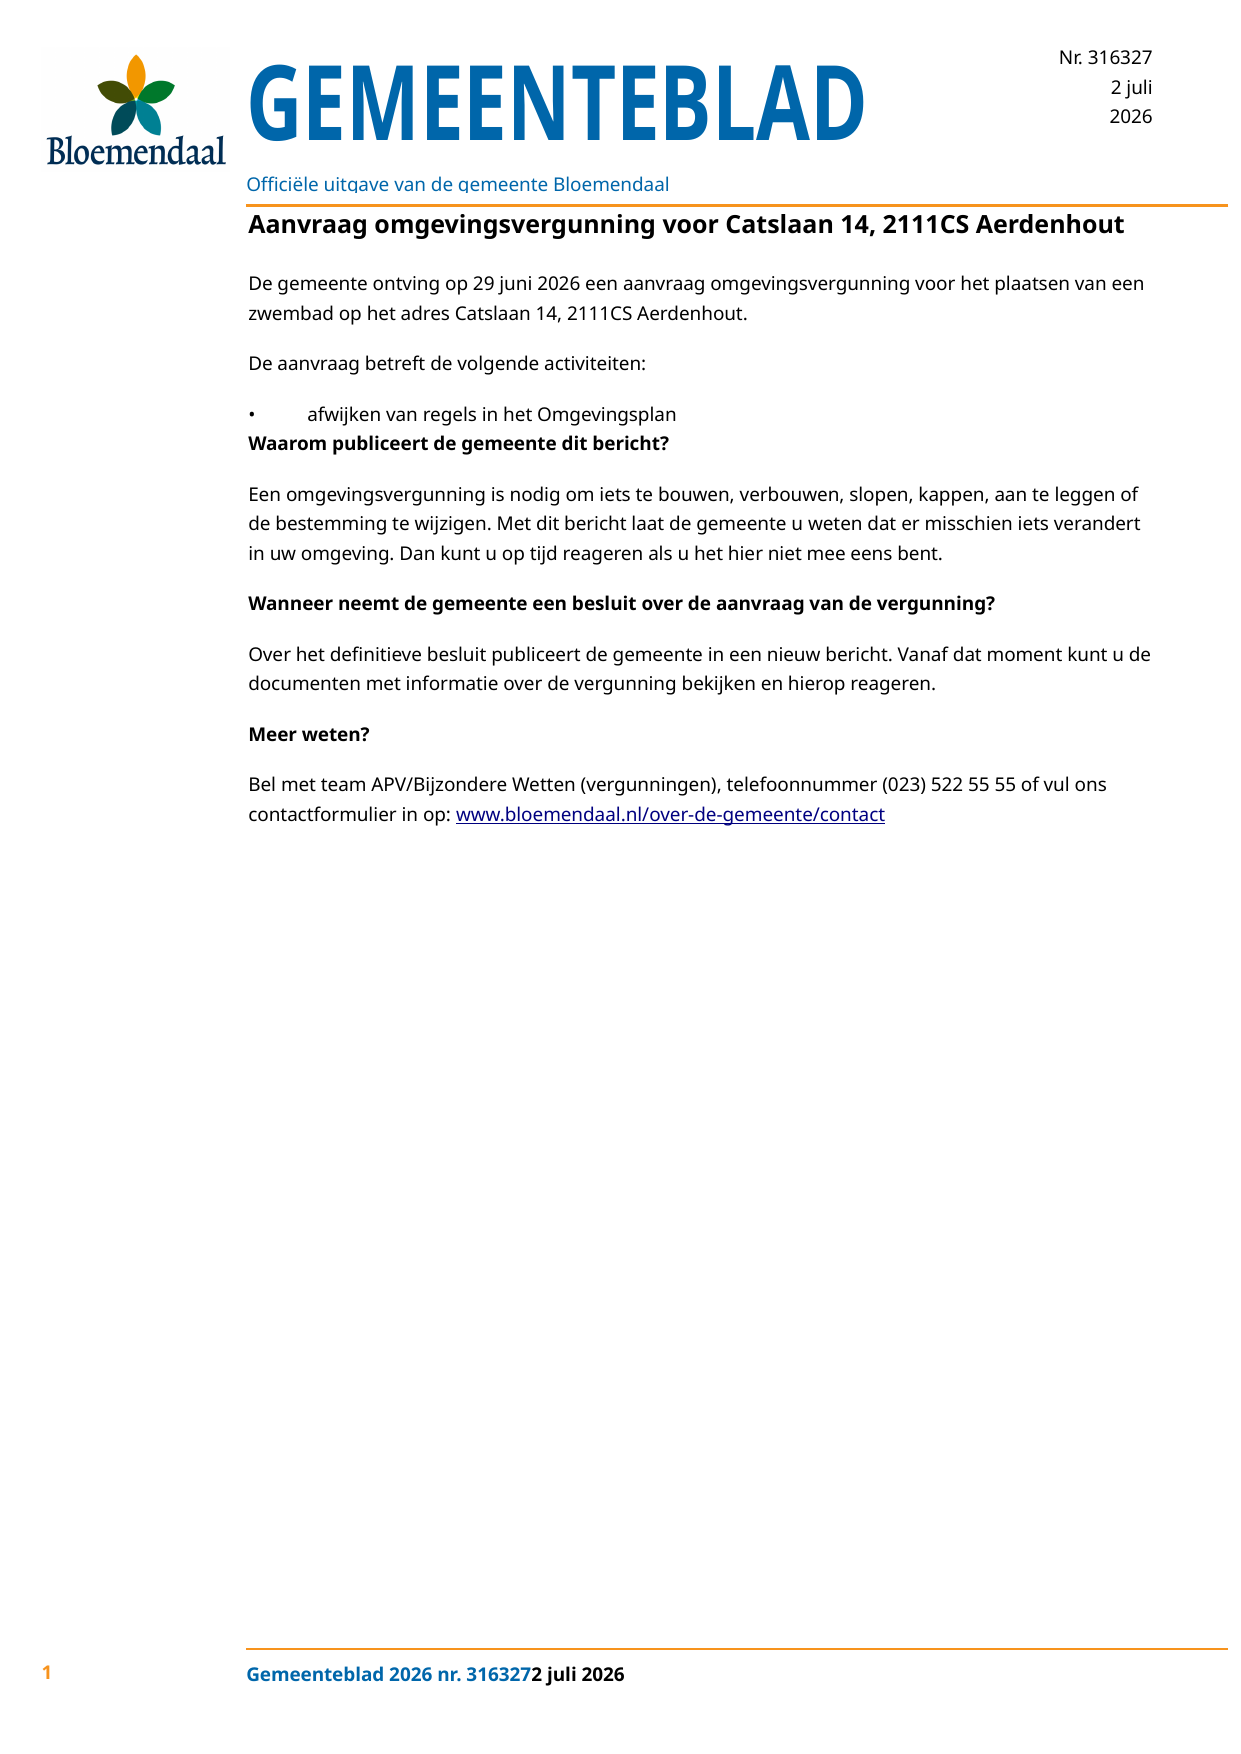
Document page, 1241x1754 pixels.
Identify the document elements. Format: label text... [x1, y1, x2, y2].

text Bel met team APV/Bijzondere Wetten (vergunningen), telefoonnummer (023) 522 55 55 of vul ons contactformulier in op: www.bloemendaal.nl/over-de-gemeente/contact [248, 771, 1152, 826]
list afwijken van regels in het Omgevingsplan [248, 401, 1152, 426]
text Een omgevingsvergunning is nodig om iets te bouwen, verbouwen, slopen, kappen, aan te leggen of de bestemming te wijzigen. Met dit bericht laat de gemeente u weten dat er misschien iets verandert in uw omgeving. Dan kunt u op tijd reageren als u het hier niet mee eens bent. [248, 481, 1152, 566]
text Waarom publiceert de gemeente dit bericht? [248, 430, 1152, 456]
picture [41, 47, 231, 172]
text Over het definitieve besluit publiceert de gemeente in een nieuw bericht. Vanaf dat moment kunt u de documenten met informatie over de vergunning bekijken en hierop reageren. [248, 641, 1152, 696]
text De gemeente ontving op 29 juni 2026 een aanvraag omgevingsvergunning voor het plaatsen van een zwembad op het adres Catslaan 14, 2111CS Aerdenhout. [248, 270, 1152, 326]
text De aanvraag betreft de volgende activiteiten: [248, 350, 1152, 376]
text Meer weten? [248, 721, 1152, 746]
text Wanneer neemt de gemeente een besluit over de aanvraag van de vergunning? [248, 590, 1152, 616]
text Aanvraag omgevingsvergunning voor Catslaan 14, 2111CS Aerdenhout [248, 207, 1152, 241]
